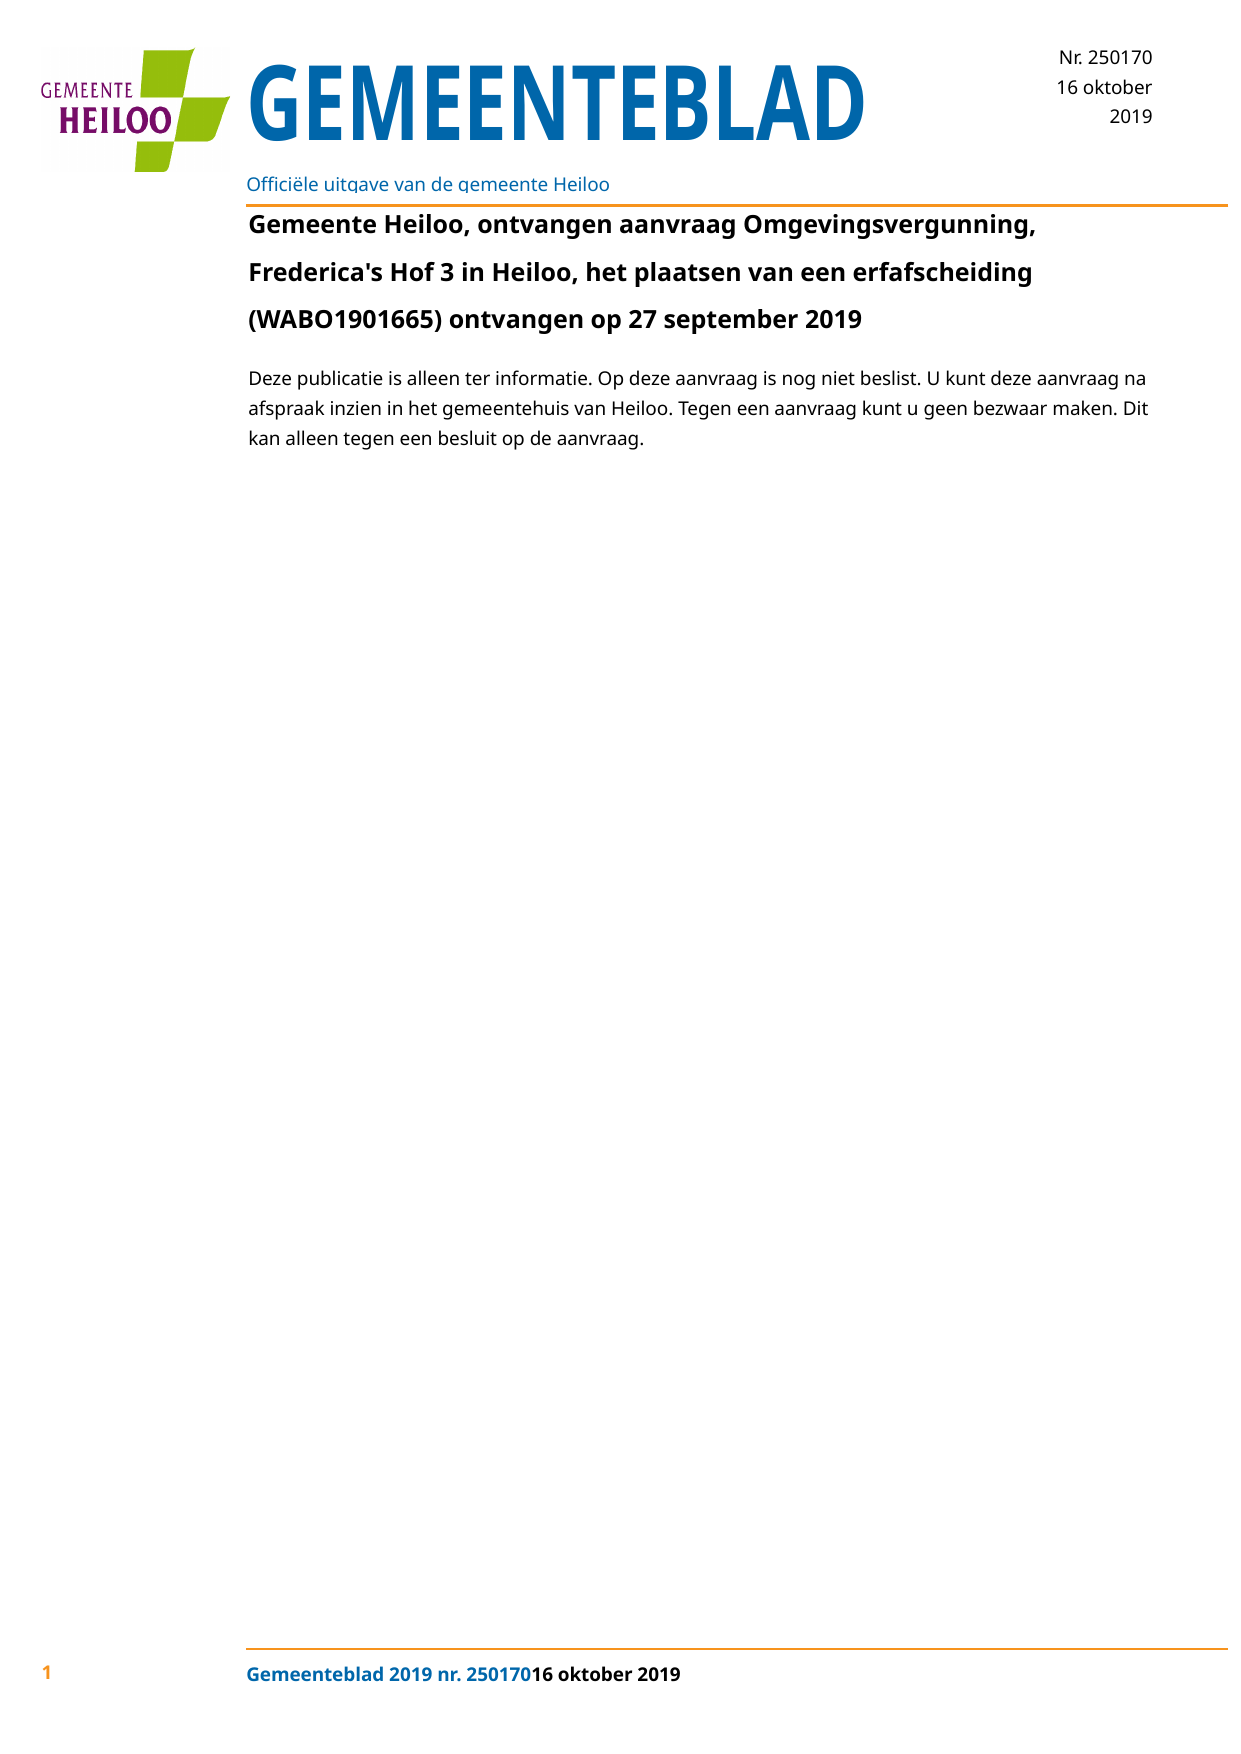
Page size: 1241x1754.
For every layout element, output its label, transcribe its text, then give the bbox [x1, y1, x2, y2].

text Deze publicatie is alleen ter informatie. Op deze aanvraag is nog niet beslist. U kunt deze aanvraag na afspraak inzien in het gemeentehuis van Heiloo. Tegen een aanvraag kunt u geen bezwaar maken. Dit kan alleen tegen een besluit op de aanvraag. [248, 366, 1152, 450]
text Gemeente Heiloo, ontvangen aanvraag Omgevingsvergunning, Frederica's Hof 3 in Heiloo, het plaatsen van een erfafscheiding (WABO1901665) ontvangen op 27 september 2019 [248, 207, 1152, 336]
picture [41, 47, 231, 172]
